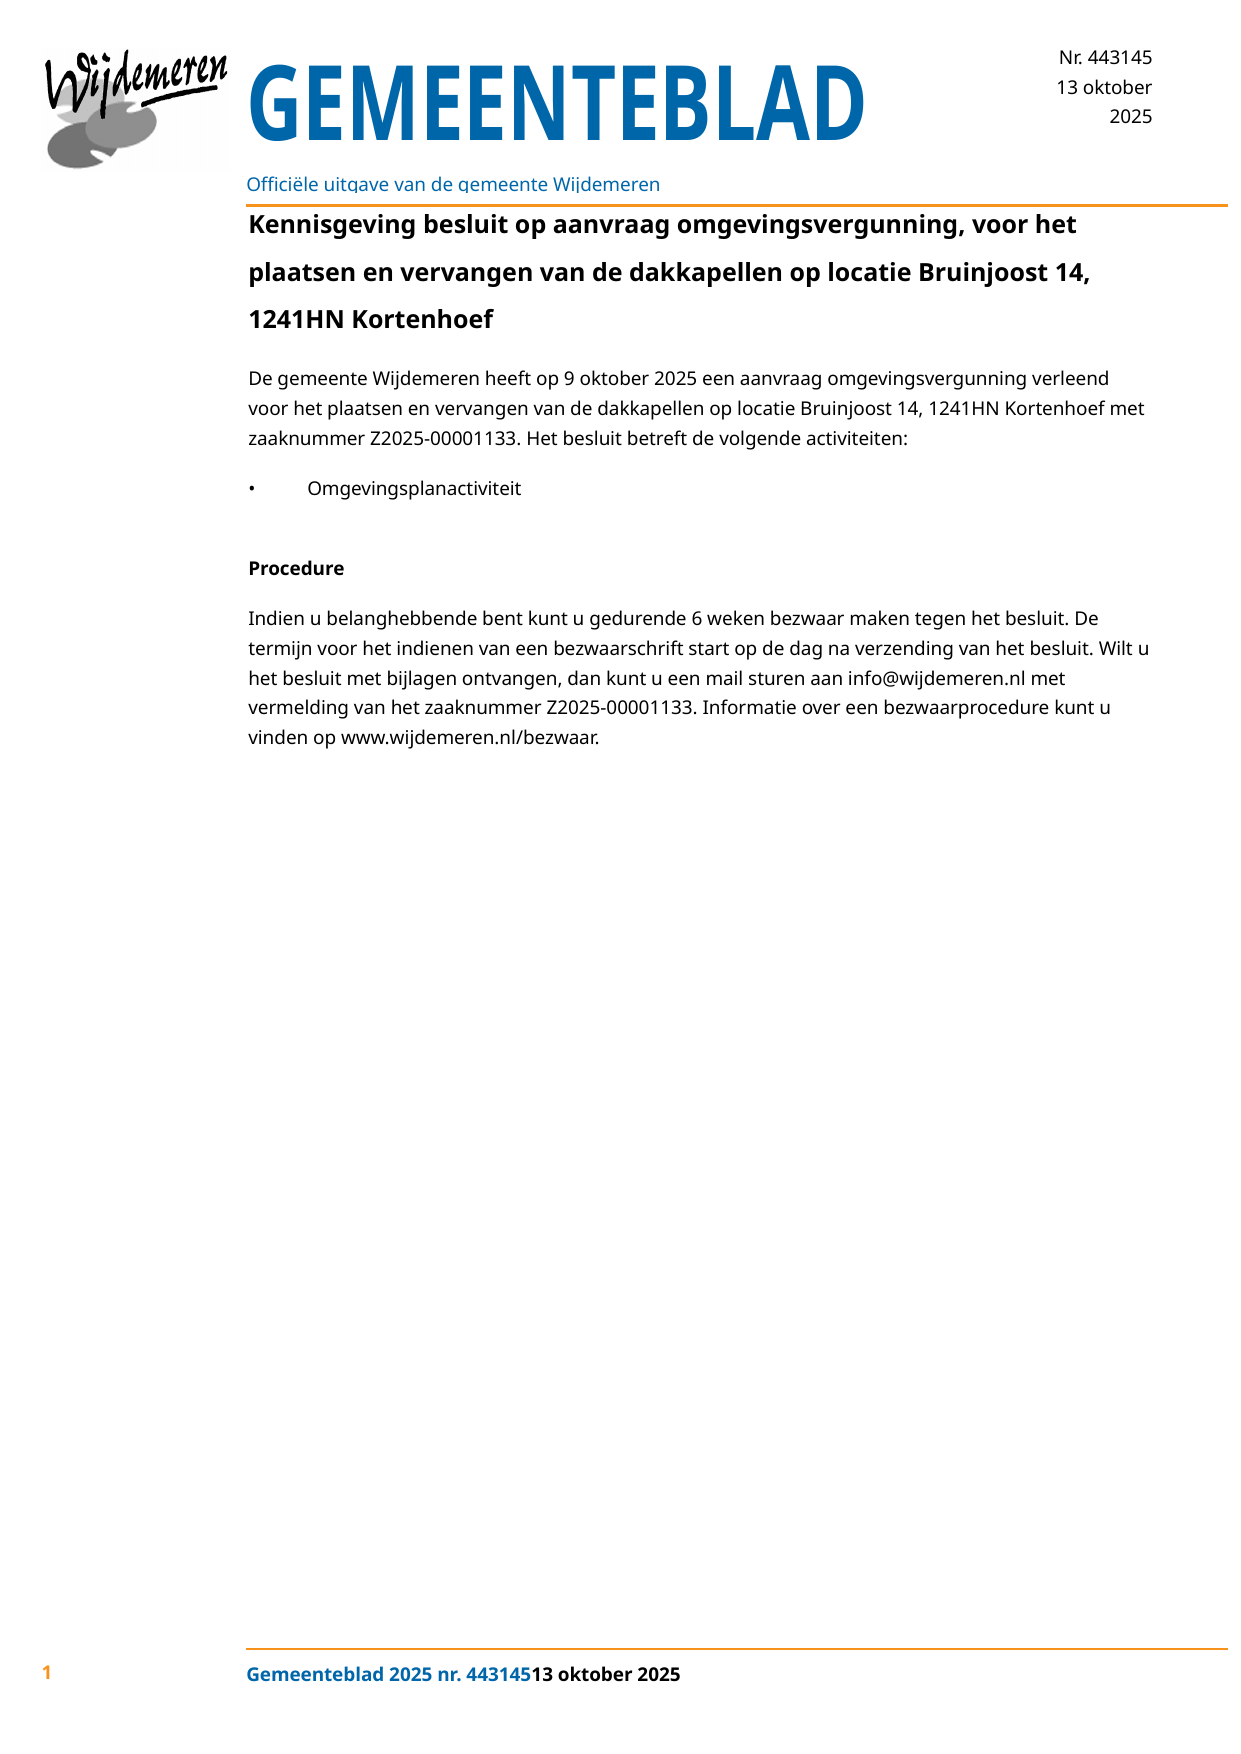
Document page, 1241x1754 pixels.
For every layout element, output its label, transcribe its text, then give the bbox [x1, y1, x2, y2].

text Indien u belanghebbende bent kunt u gedurende 6 weken bezwaar maken tegen het besluit. De termijn voor het indienen van een bezwaarschrift start op de dag na verzending van het besluit. Wilt u het besluit met bijlagen ontvangen, dan kunt u een mail sturen aan info@wijdemeren.nl met vermelding van het zaaknummer Z2025-00001133. Informatie over een bezwaarprocedure kunt u vinden op www.wijdemeren.nl/bezwaar. [248, 606, 1152, 749]
text Procedure [248, 555, 1152, 581]
list Omgevingsplanactiviteit [248, 475, 1152, 501]
text De gemeente Wijdemeren heeft op 9 oktober 2025 een aanvraag omgevingsvergunning verleend voor het plaatsen en vervangen van de dakkapellen op locatie Bruinjoost 14, 1241HN Kortenhoef met zaaknummer Z2025-00001133. Het besluit betreft de volgende activiteiten: [248, 366, 1152, 450]
text Kennisgeving besluit op aanvraag omgevingsvergunning, voor het plaatsen en vervangen van de dakkapellen op locatie Bruinjoost 14, 1241HN Kortenhoef [248, 207, 1152, 336]
picture [41, 47, 231, 172]
